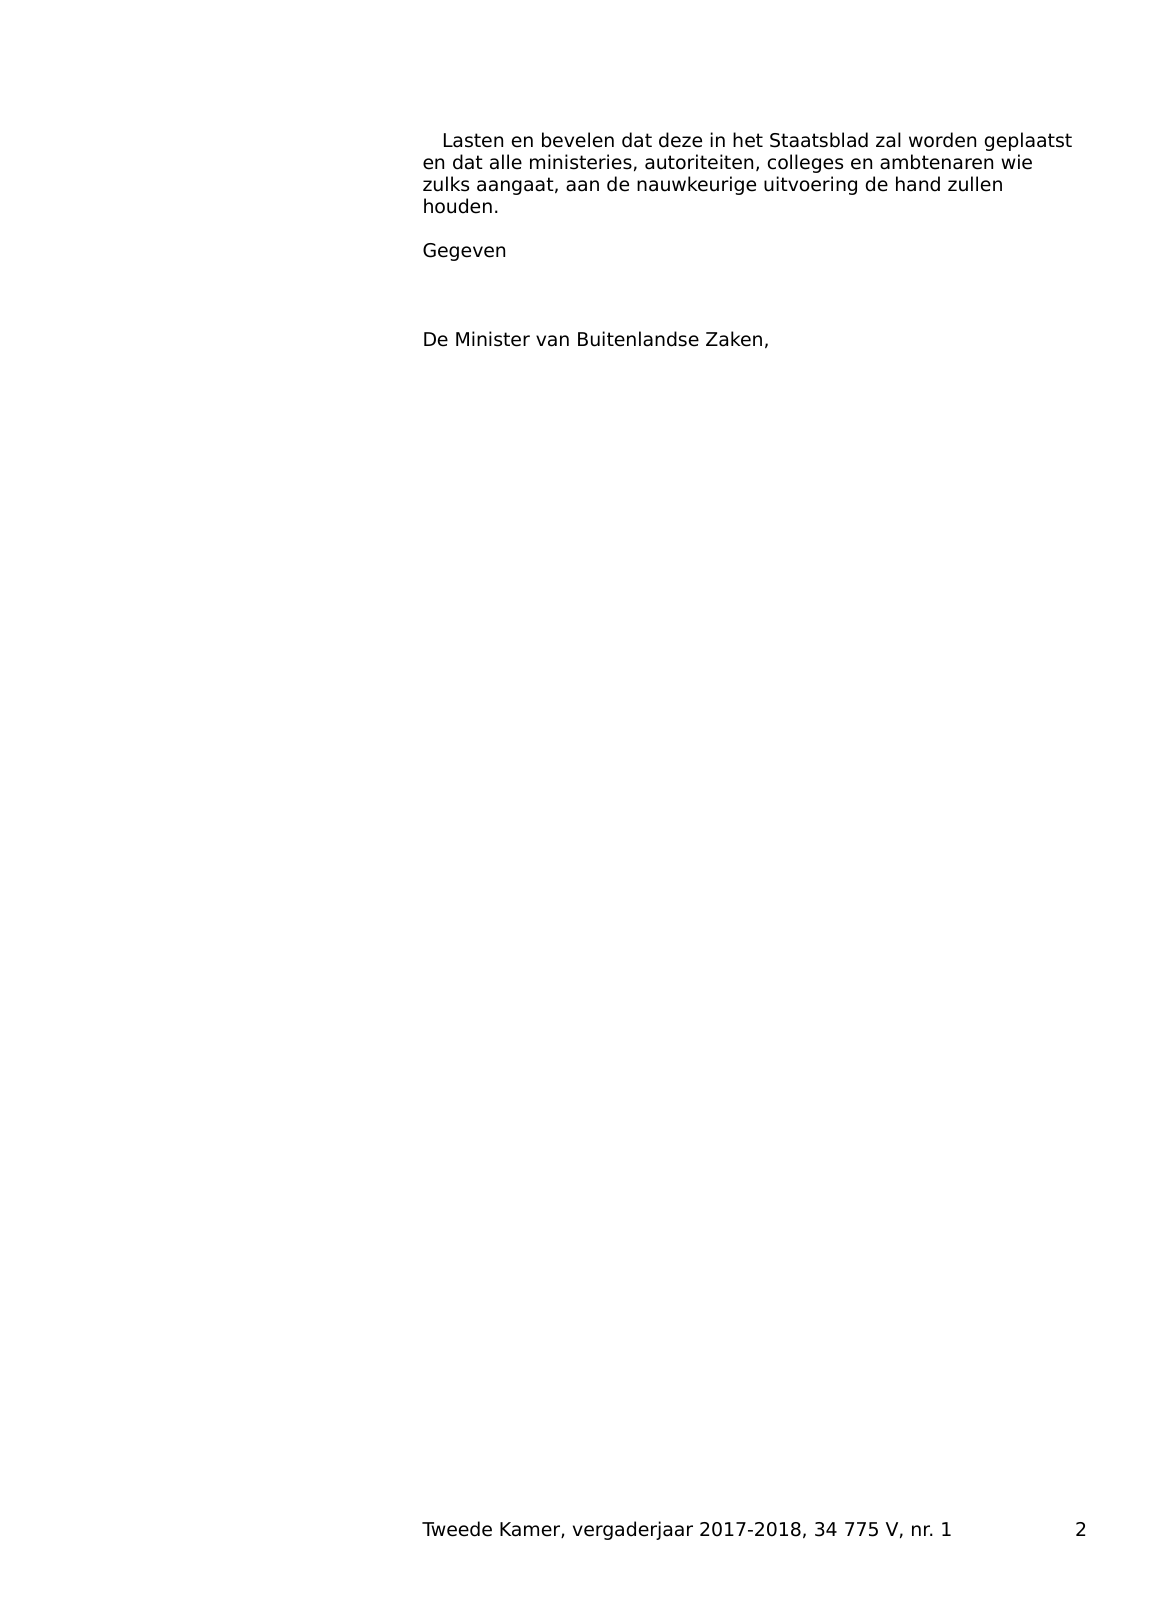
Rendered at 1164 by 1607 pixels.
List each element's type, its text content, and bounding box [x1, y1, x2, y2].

text Lasten en bevelen dat deze in het Staatsblad zal worden geplaatst en dat alle ministeries, autoriteiten, colleges en ambtenaren wie zulks aangaat, aan de nauwkeurige uitvoering de hand zullen houden. [422, 130, 1087, 218]
text Gegeven [422, 240, 1087, 262]
text De Minister van Buitenlandse Zaken, [422, 328, 1087, 351]
